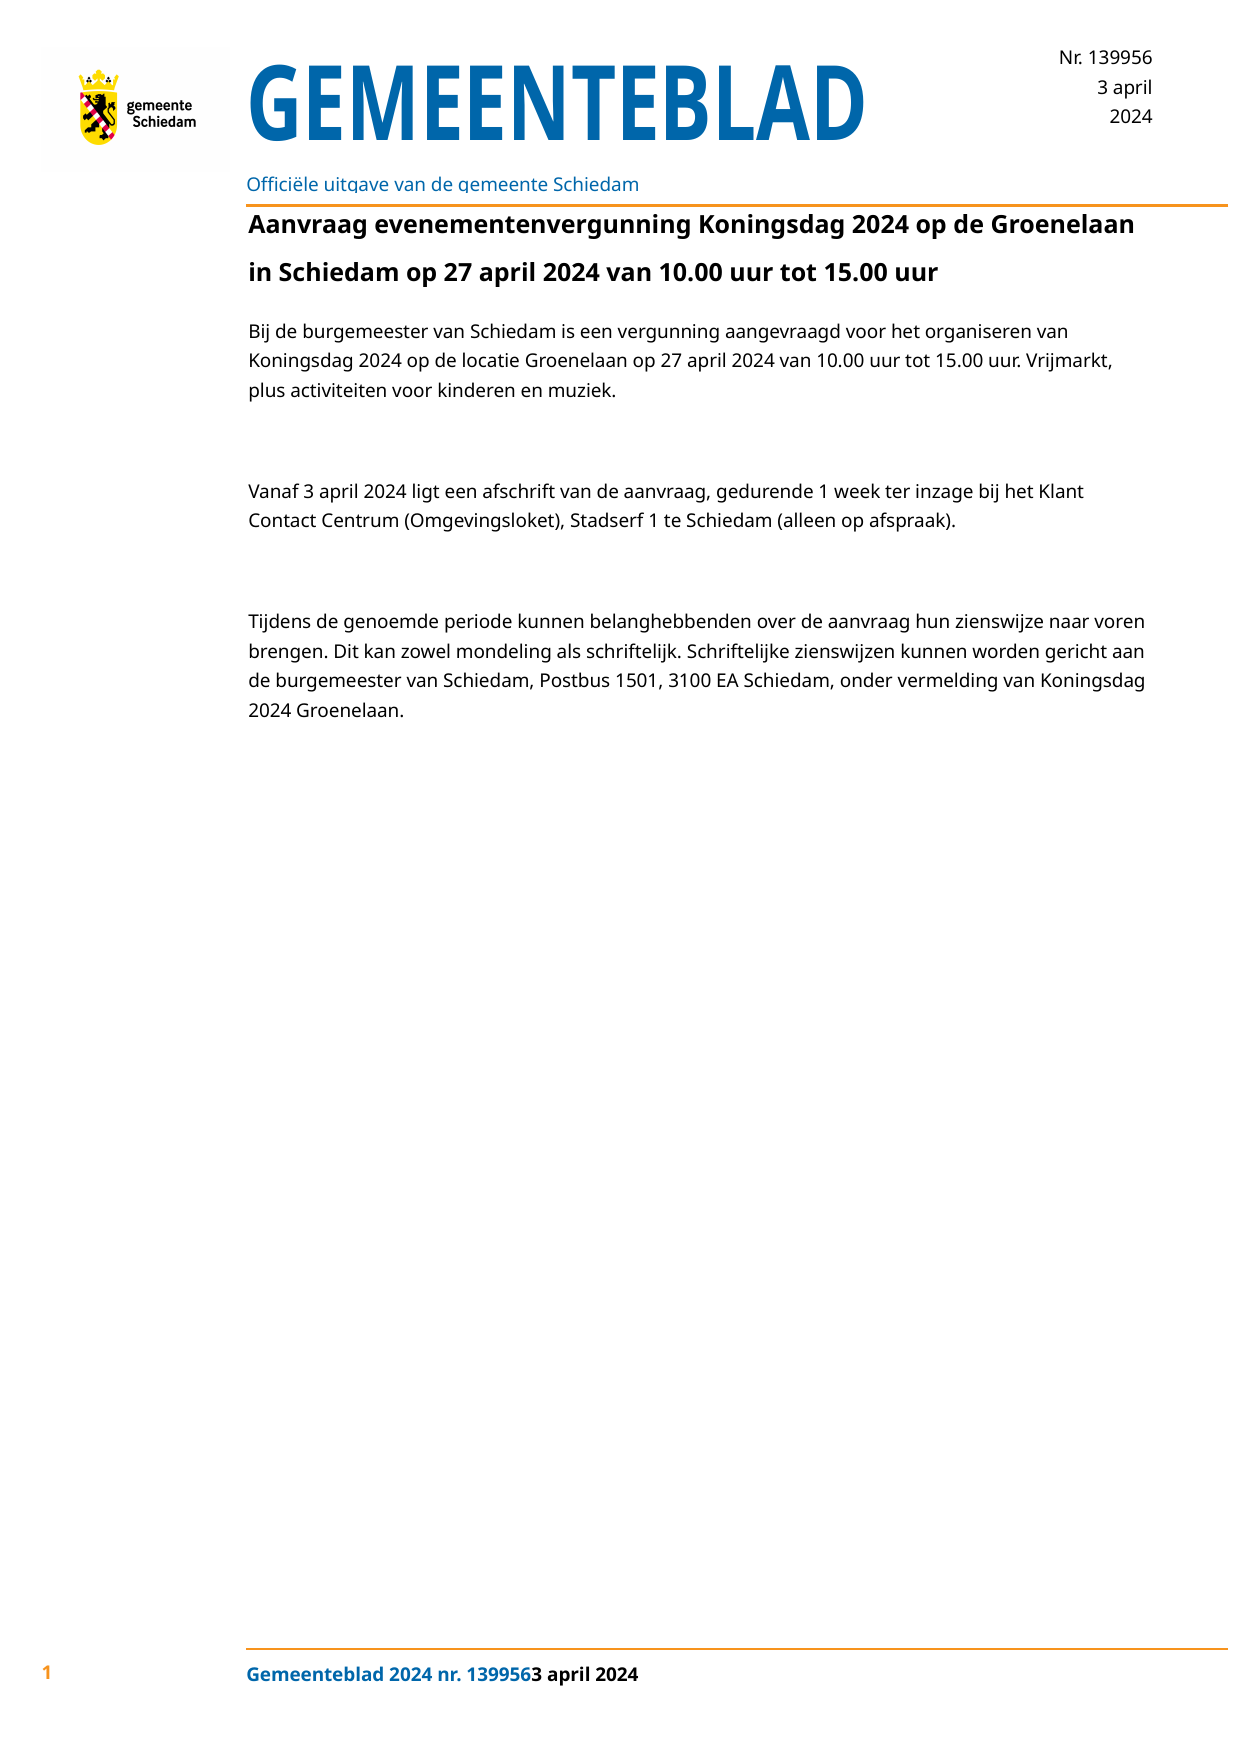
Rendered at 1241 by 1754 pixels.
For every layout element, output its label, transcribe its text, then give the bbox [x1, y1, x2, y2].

text Aanvraag evenementenvergunning Koningsdag 2024 op de Groenelaan in Schiedam op 27 april 2024 van 10.00 uur tot 15.00 uur [248, 207, 1152, 288]
picture [41, 47, 231, 172]
text Vanaf 3 april 2024 ligt een afschrift van de aanvraag, gedurende 1 week ter inzage bij het Klant Contact Centrum (Omgevingsloket), Stadserf 1 te Schiedam (alleen op afspraak). [248, 478, 1152, 533]
text Tijdens de genoemde periode kunnen belanghebbenden over de aanvraag hun zienswijze naar voren brengen. Dit kan zowel mondeling als schriftelijk. Schriftelijke zienswijzen kunnen worden gericht aan de burgemeester van Schiedam, Postbus 1501, 3100 EA Schiedam, onder vermelding van Koningsdag 2024 Groenelaan. [248, 608, 1152, 723]
text Bij de burgemeester van Schiedam is een vergunning aangevraagd voor het organiseren van Koningsdag 2024 op de locatie Groenelaan op 27 april 2024 van 10.00 uur tot 15.00 uur. Vrijmarkt, plus activiteiten voor kinderen en muziek. [248, 318, 1152, 403]
